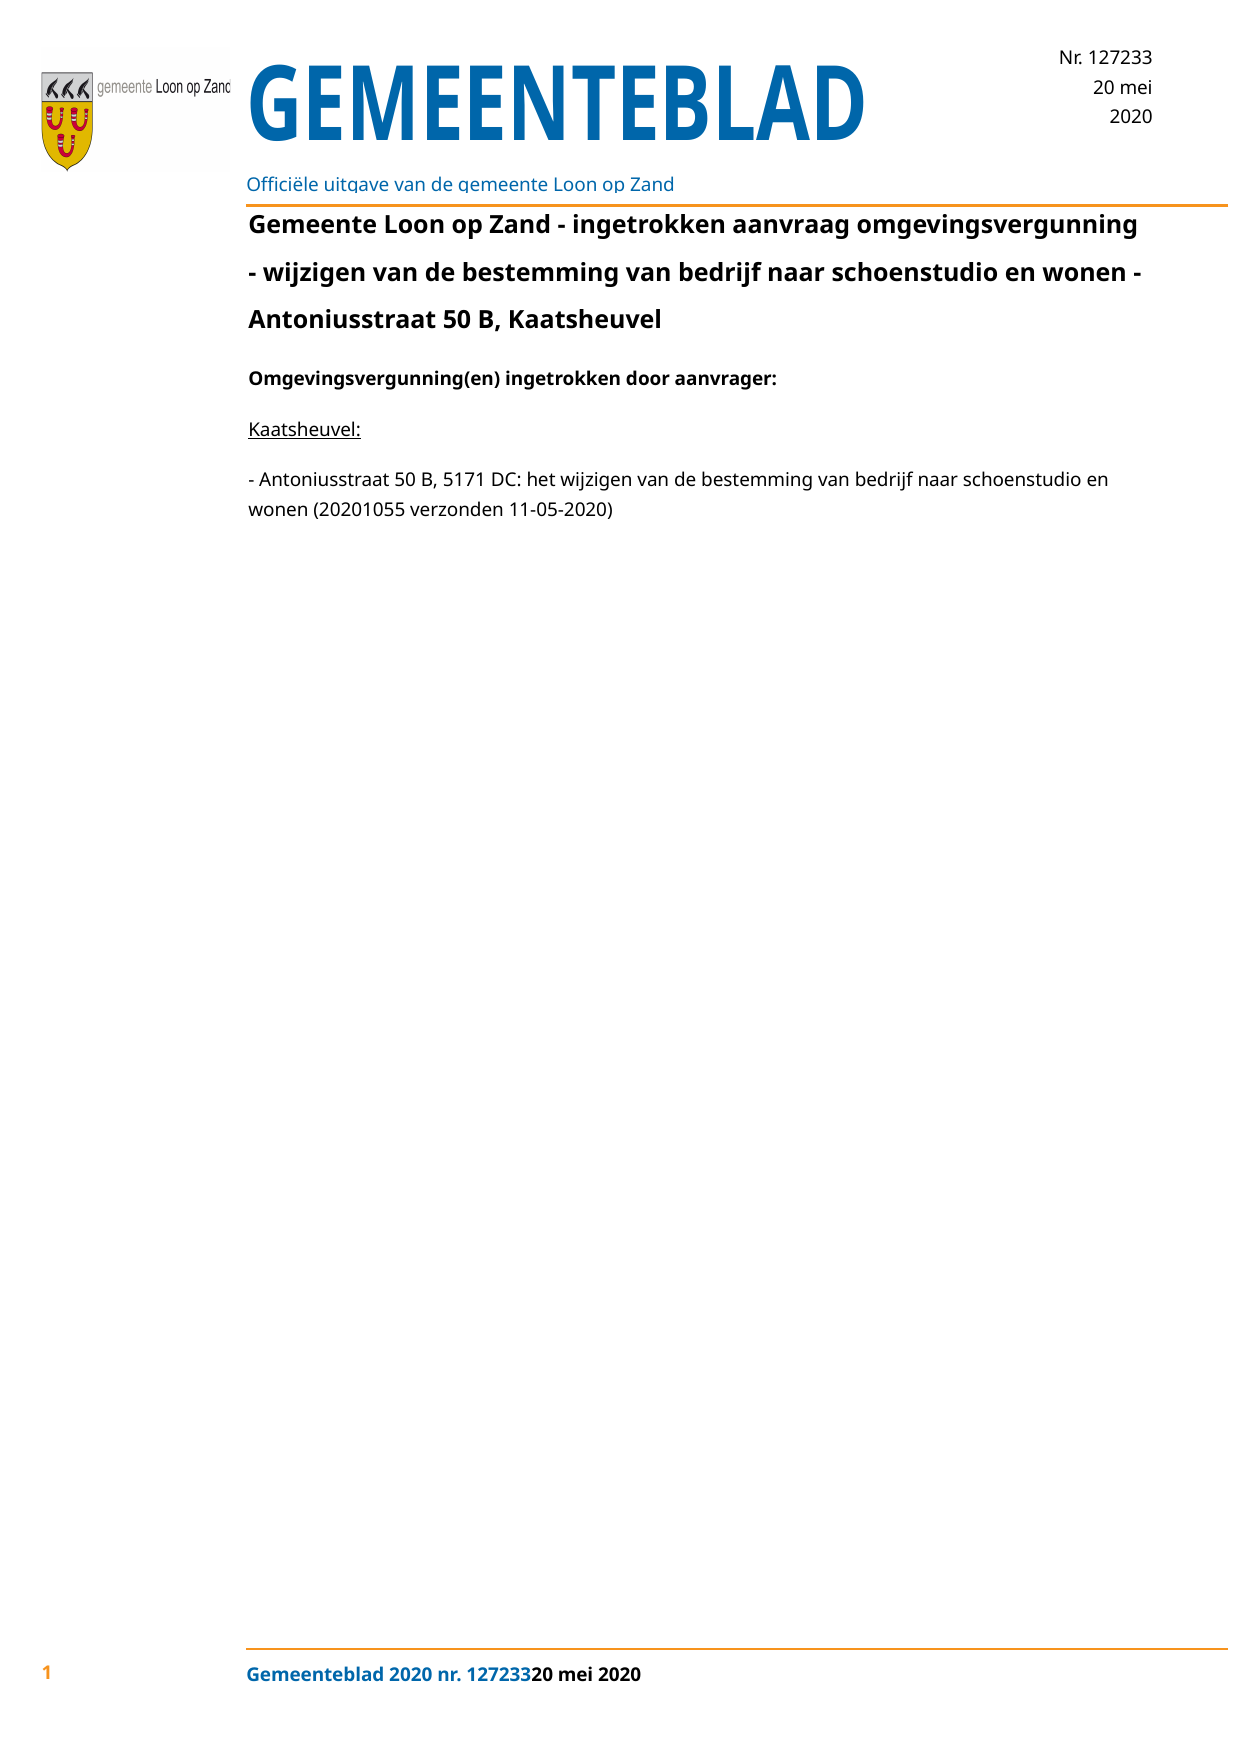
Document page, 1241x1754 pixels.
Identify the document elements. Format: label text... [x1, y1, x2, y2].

picture [41, 47, 231, 172]
text Omgevingsvergunning(en) ingetrokken door aanvrager: [248, 366, 1152, 391]
text Gemeente Loon op Zand - ingetrokken aanvraag omgevingsvergunning - wijzigen van de bestemming van bedrijf naar schoenstudio en wonen - Antoniusstraat 50 B, Kaatsheuvel [248, 207, 1152, 336]
text Kaatsheuvel: [248, 416, 1152, 442]
text - Antoniusstraat 50 B, 5171 DC: het wijzigen van de bestemming van bedrijf naar schoenstudio en wonen (20201055 verzonden 11-05-2020) [248, 466, 1152, 522]
